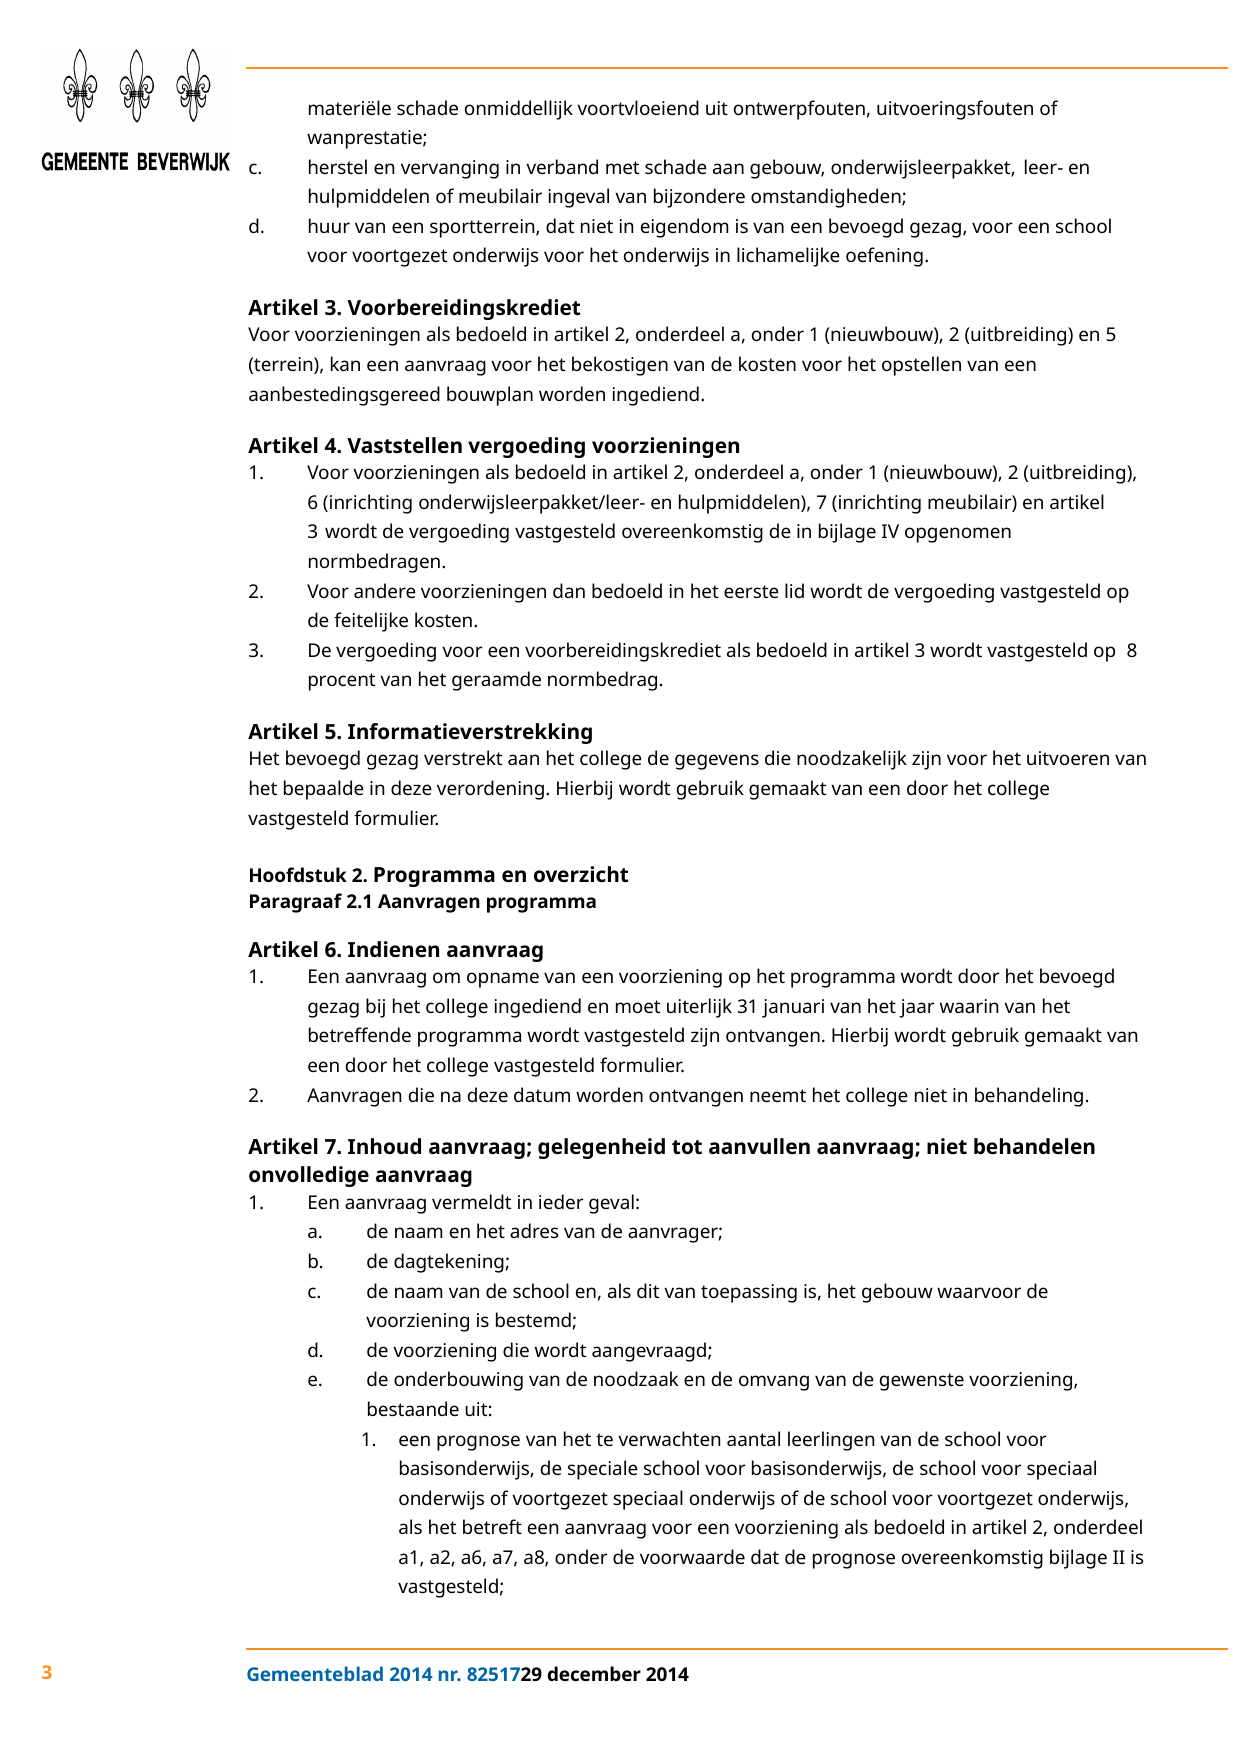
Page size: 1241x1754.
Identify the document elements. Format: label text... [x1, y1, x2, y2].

text Artikel 6. Indienen aanvraag [248, 935, 1152, 963]
list de dagtekening; [307, 1248, 1152, 1274]
text Artikel 5. Informatieverstrekking [248, 717, 1152, 746]
list Voor voorzieningen als bedoeld in artikel 2, onderdeel a, onder 1 (nieuwbouw), 2 (uitbreiding), 6 (inrichting onderwijsleerpakket/leer- en hulpmiddelen), 7 (inrichting meubilair) en artikel 3 wordt de vergoeding vastgesteld overeenkomstig de in bijlage IV opgenomen normbedragen. [248, 459, 1152, 574]
list herstel en vervanging in verband met schade aan gebouw, onderwijsleerpakket, leer- en hulpmiddelen of meubilair ingeval van bijzondere omstandigheden; [248, 154, 1152, 209]
picture [41, 47, 231, 172]
list de naam en het adres van de aanvrager; [307, 1219, 1152, 1244]
text Het bevoegd gezag verstrekt aan het college de gegevens die noodzakelijk zijn voor het uitvoeren van het bepaalde in deze verordening. Hierbij wordt gebruik gemaakt van een door het college vastgesteld formulier. [248, 746, 1152, 830]
list de onderbouwing van de noodzaak en de omvang van de gewenste voorziening, bestaande uit: [307, 1367, 1152, 1422]
list Voor andere voorzieningen dan bedoeld in het eerste lid wordt de vergoeding vastgesteld op de feitelijke kosten. [248, 578, 1152, 633]
text Paragraaf 2.1 Aanvragen programma [248, 888, 1152, 914]
list huur van een sportterrein, dat niet in eigendom is van een bevoegd gezag, voor een school voor voortgezet onderwijs voor het onderwijs in lichamelijke oefening. [248, 213, 1152, 268]
list De vergoeding voor een voorbereidingskrediet als bedoeld in artikel 3 wordt vastgesteld op 8 procent van het geraamde normbedrag. [248, 637, 1152, 692]
list Een aanvraag om opname van een voorziening op het programma wordt door het bevoegd gezag bij het college ingediend en moet uiterlijk 31 januari van het jaar waarin van het betreffende programma wordt vastgesteld zijn ontvangen. Hierbij wordt gebruik gemaakt van een door het college vastgesteld formulier. [248, 963, 1152, 1078]
text Voor voorzieningen als bedoeld in artikel 2, onderdeel a, onder 1 (nieuwbouw), 2 (uitbreiding) en 5 (terrein), kan een aanvraag voor het bekostigen van de kosten voor het opstellen van een aanbestedingsgereed bouwplan worden ingediend. [248, 322, 1152, 406]
list materiële schade onmiddellijk voortvloeiend uit ontwerpfouten, uitvoeringsfouten of wanprestatie; [248, 95, 1152, 150]
list Aanvragen die na deze datum worden ontvangen neemt het college niet in behandeling. [248, 1082, 1152, 1107]
list een prognose van het te verwachten aantal leerlingen van de school voor basisonderwijs, de speciale school voor basisonderwijs, de school voor speciaal onderwijs of voortgezet speciaal onderwijs of de school voor voortgezet onderwijs, als het betreft een aanvraag voor een voorziening als bedoeld in artikel 2, onderdeel a1, a2, a6, a7, a8, onder de voorwaarde dat de prognose overeenkomstig bijlage II is vastgesteld; [361, 1426, 1152, 1599]
list Een aanvraag vermeldt in ieder geval: [248, 1189, 1152, 1215]
text Artikel 4. Vaststellen vergoeding voorzieningen [248, 431, 1152, 459]
text Artikel 3. Voorbereidingskrediet [248, 293, 1152, 322]
list de voorziening die wordt aangevraagd; [307, 1337, 1152, 1363]
text Hoofdstuk 2. Programma en overzicht [248, 860, 1152, 888]
text Artikel 7. Inhoud aanvraag; gelegenheid tot aanvullen aanvraag; niet behandelen onvolledige aanvraag [248, 1132, 1152, 1189]
list de naam van de school en, als dit van toepassing is, het gebouw waarvoor de voorziening is bestemd; [307, 1278, 1152, 1333]
